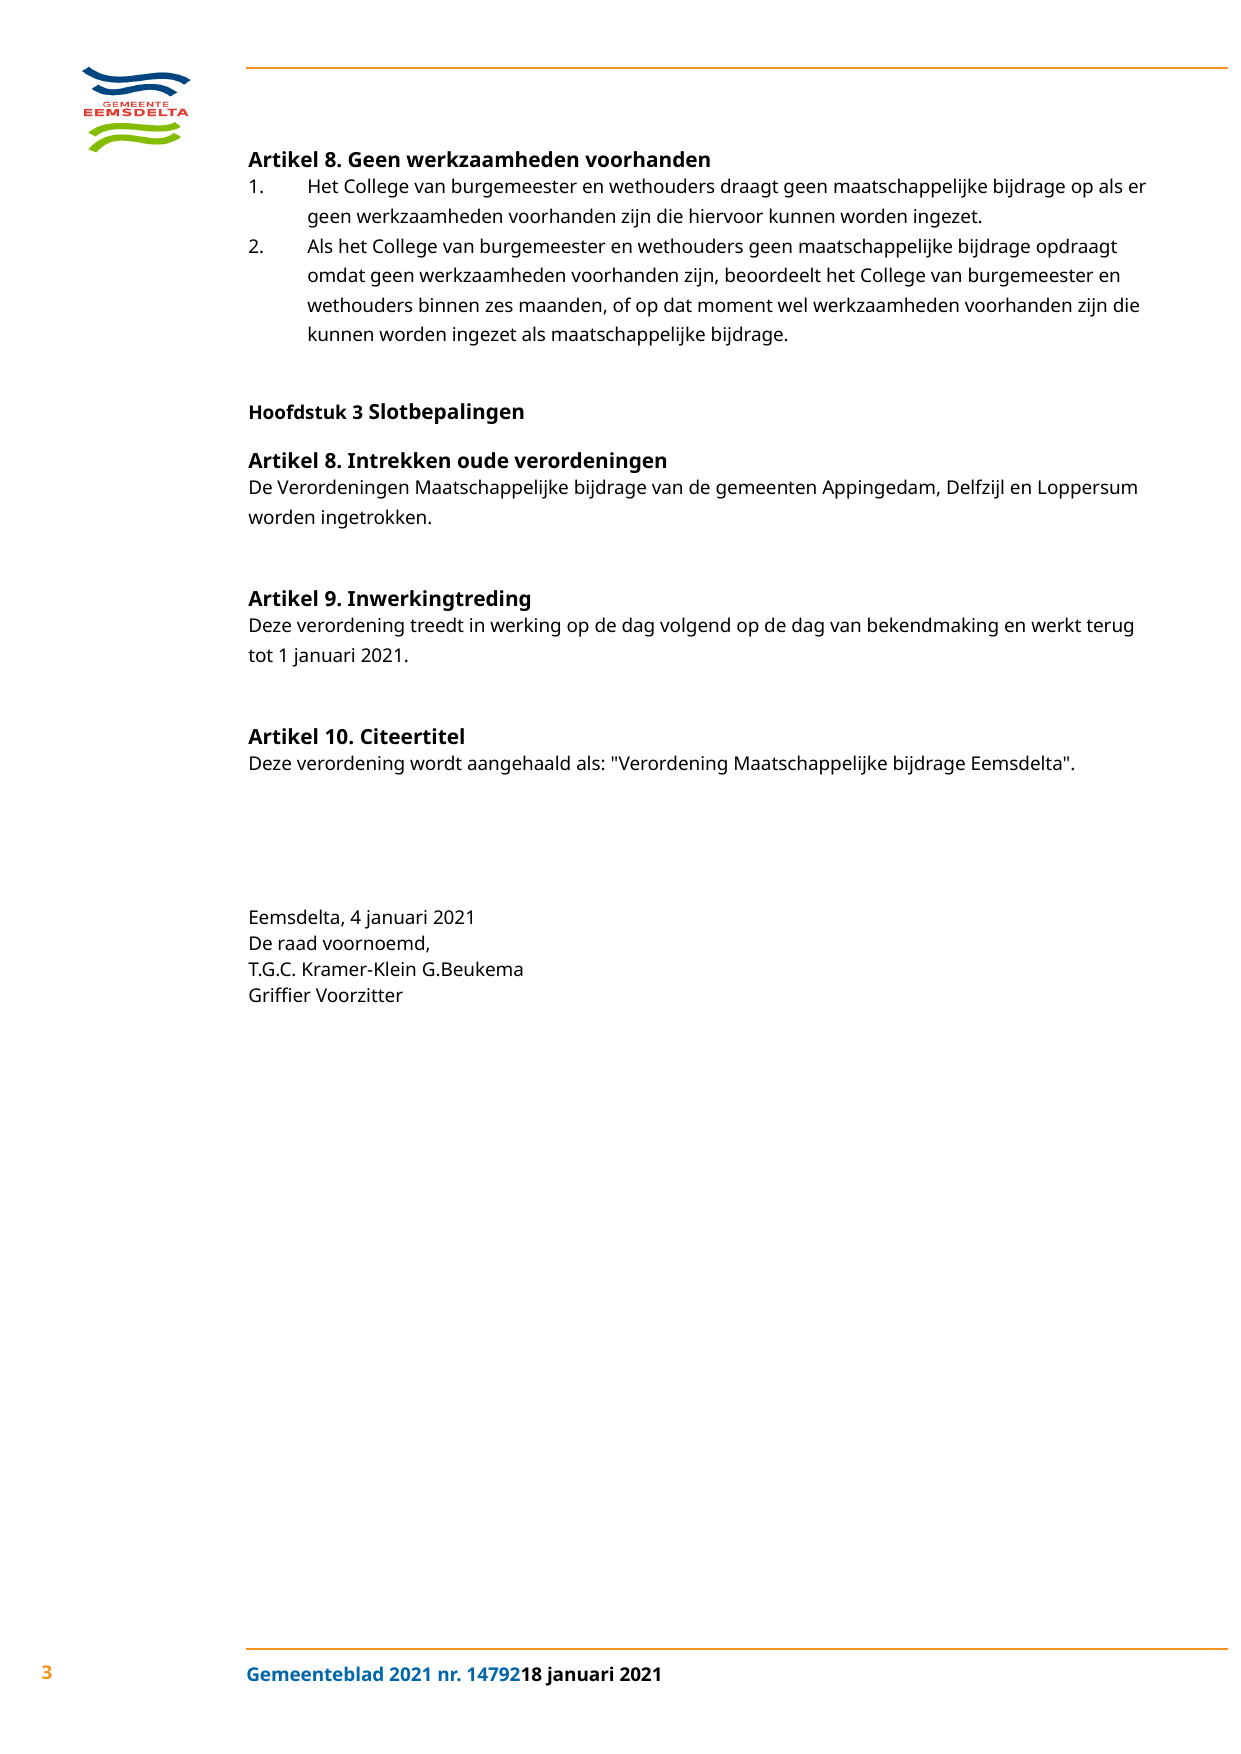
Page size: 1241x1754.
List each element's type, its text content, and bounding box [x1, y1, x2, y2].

picture [41, 47, 231, 172]
text Hoofdstuk 3 Slotbepalingen [248, 397, 1152, 425]
text Deze verordening treedt in werking op de dag volgend op de dag van bekendmaking en werkt terug tot 1 januari 2021. [248, 612, 1152, 668]
text Artikel 10. Citeertitel [248, 722, 1152, 751]
text Artikel 9. Inwerkingtreding [248, 584, 1152, 612]
text Artikel 8. Intrekken oude verordeningen [248, 446, 1152, 474]
text Eemsdelta, 4 januari 2021 [248, 904, 1152, 930]
text De Verordeningen Maatschappelijke bijdrage van de gemeenten Appingedam, Delfzijl en Loppersum worden ingetrokken. [248, 474, 1152, 530]
text Deze verordening wordt aangehaald als: "Verordening Maatschappelijke bijdrage Eemsdelta". [248, 751, 1152, 776]
list Het College van burgemeester en wethouders draagt geen maatschappelijke bijdrage op als er geen werkzaamheden voorhanden zijn die hiervoor kunnen worden ingezet. [248, 174, 1152, 229]
text De raad voornoemd, [248, 930, 1152, 956]
list Als het College van burgemeester en wethouders geen maatschappelijke bijdrage opdraagt omdat geen werkzaamheden voorhanden zijn, beoordeelt het College van burgemeester en wethouders binnen zes maanden, of op dat moment wel werkzaamheden voorhanden zijn die kunnen worden ingezet als maatschappelijke bijdrage. [248, 233, 1152, 347]
text T.G.C. Kramer-Klein G.Beukema [248, 956, 1152, 982]
text Griffier Voorzitter [248, 982, 1152, 1007]
text Artikel 8. Geen werkzaamheden voorhanden [248, 145, 1152, 174]
